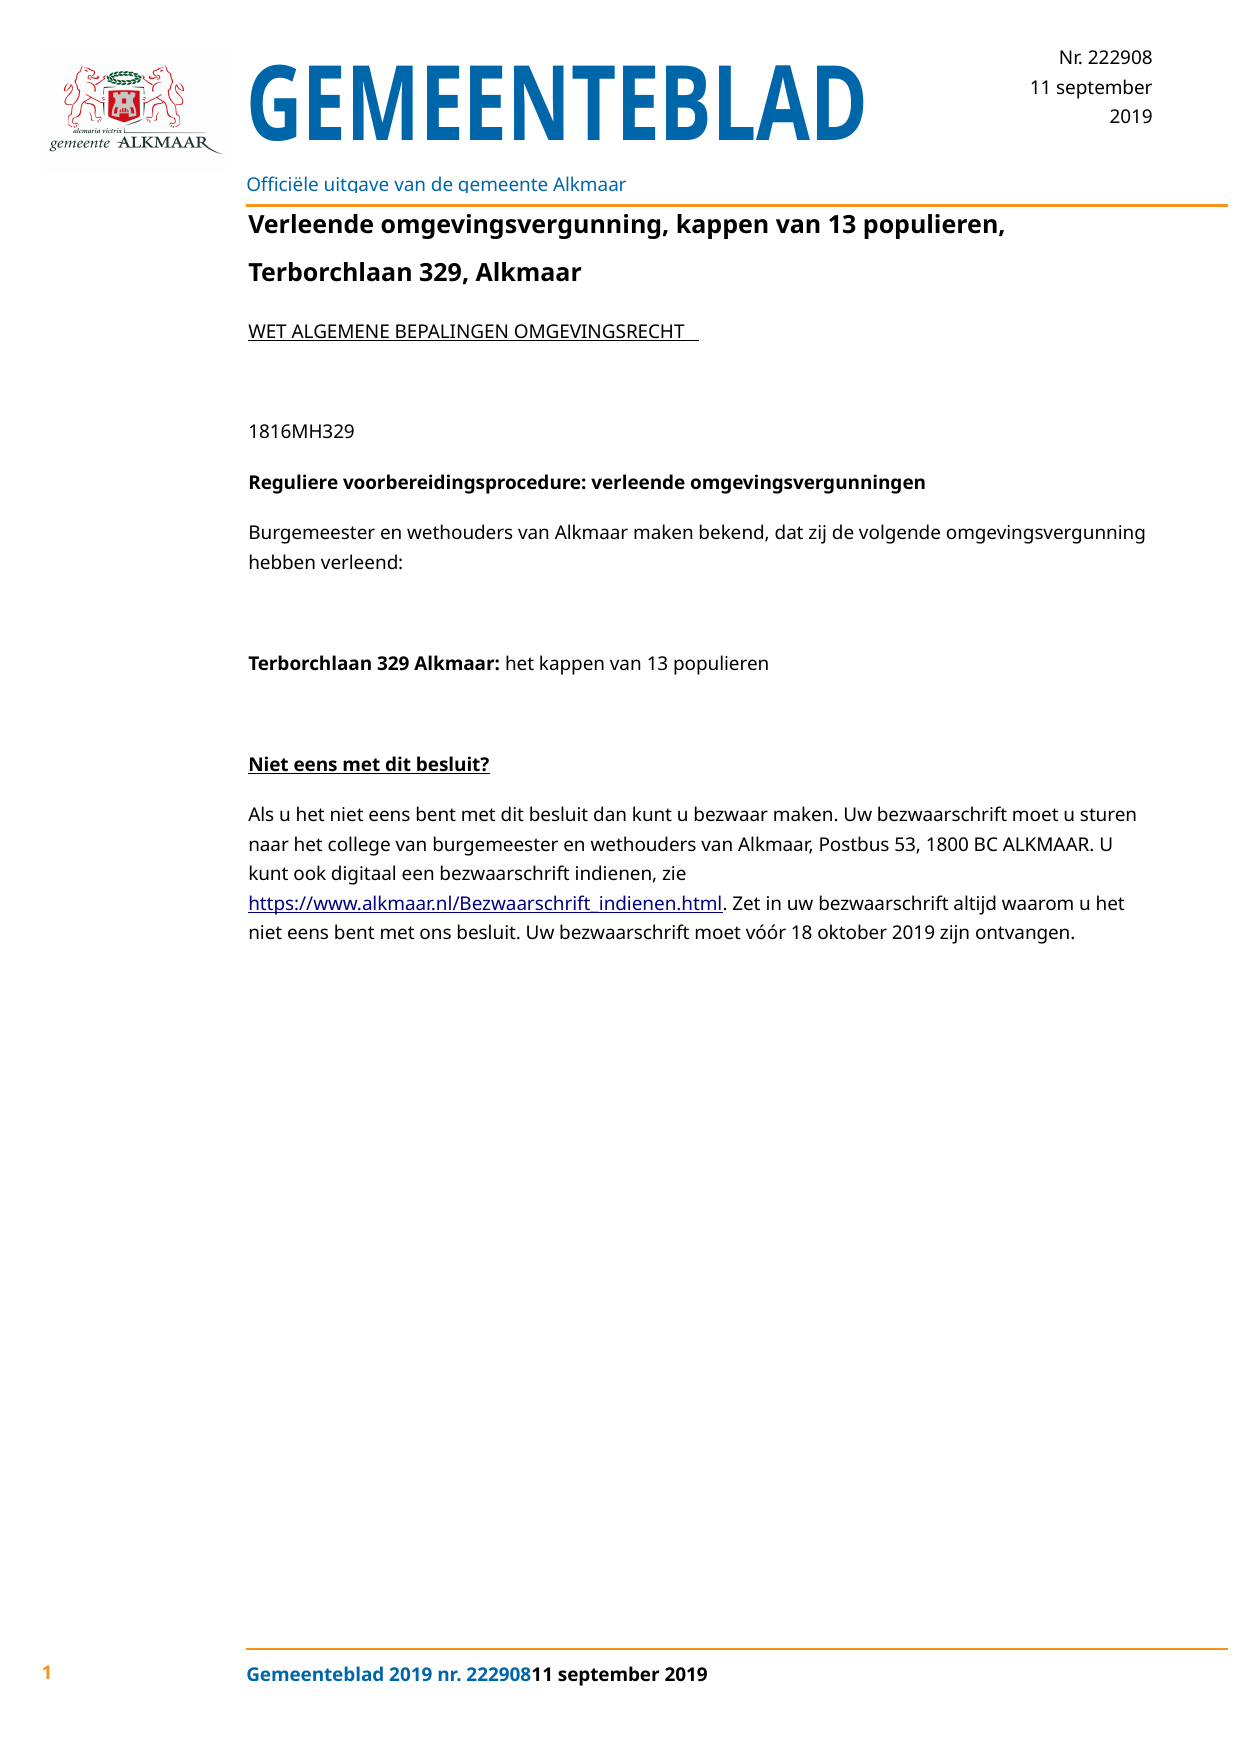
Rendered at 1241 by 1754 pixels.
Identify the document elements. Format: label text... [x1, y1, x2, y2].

text Verleende omgevingsvergunning, kappen van 13 populieren, Terborchlaan 329, Alkmaar [248, 207, 1152, 288]
text Terborchlaan 329 Alkmaar: het kappen van 13 populieren [248, 650, 1152, 676]
text Niet eens met dit besluit? [248, 751, 1152, 777]
picture [41, 47, 231, 172]
text Als u het niet eens bent met dit besluit dan kunt u bezwaar maken. Uw bezwaarschrift moet u sturen naar het college van burgemeester en wethouders van Alkmaar, Postbus 53, 1800 BC ALKMAAR. U kunt ook digitaal een bezwaarschrift indienen, zie https://www.alkmaar.nl/Bezwaarschrift_indienen.html. Zet in uw bezwaarschrift altijd waarom u het niet eens bent met ons besluit. Uw bezwaarschrift moet vóór 18 oktober 2019 zijn ontvangen. [248, 801, 1152, 945]
text Burgemeester en wethouders van Alkmaar maken bekend, dat zij de volgende omgevingsvergunning hebben verleend: [248, 519, 1152, 575]
text WET ALGEMENE BEPALINGEN OMGEVINGSRECHT [248, 318, 1152, 344]
text 1816MH329 [248, 419, 1152, 444]
text Reguliere voorbereidingsprocedure: verleende omgevingsvergunningen [248, 469, 1152, 495]
